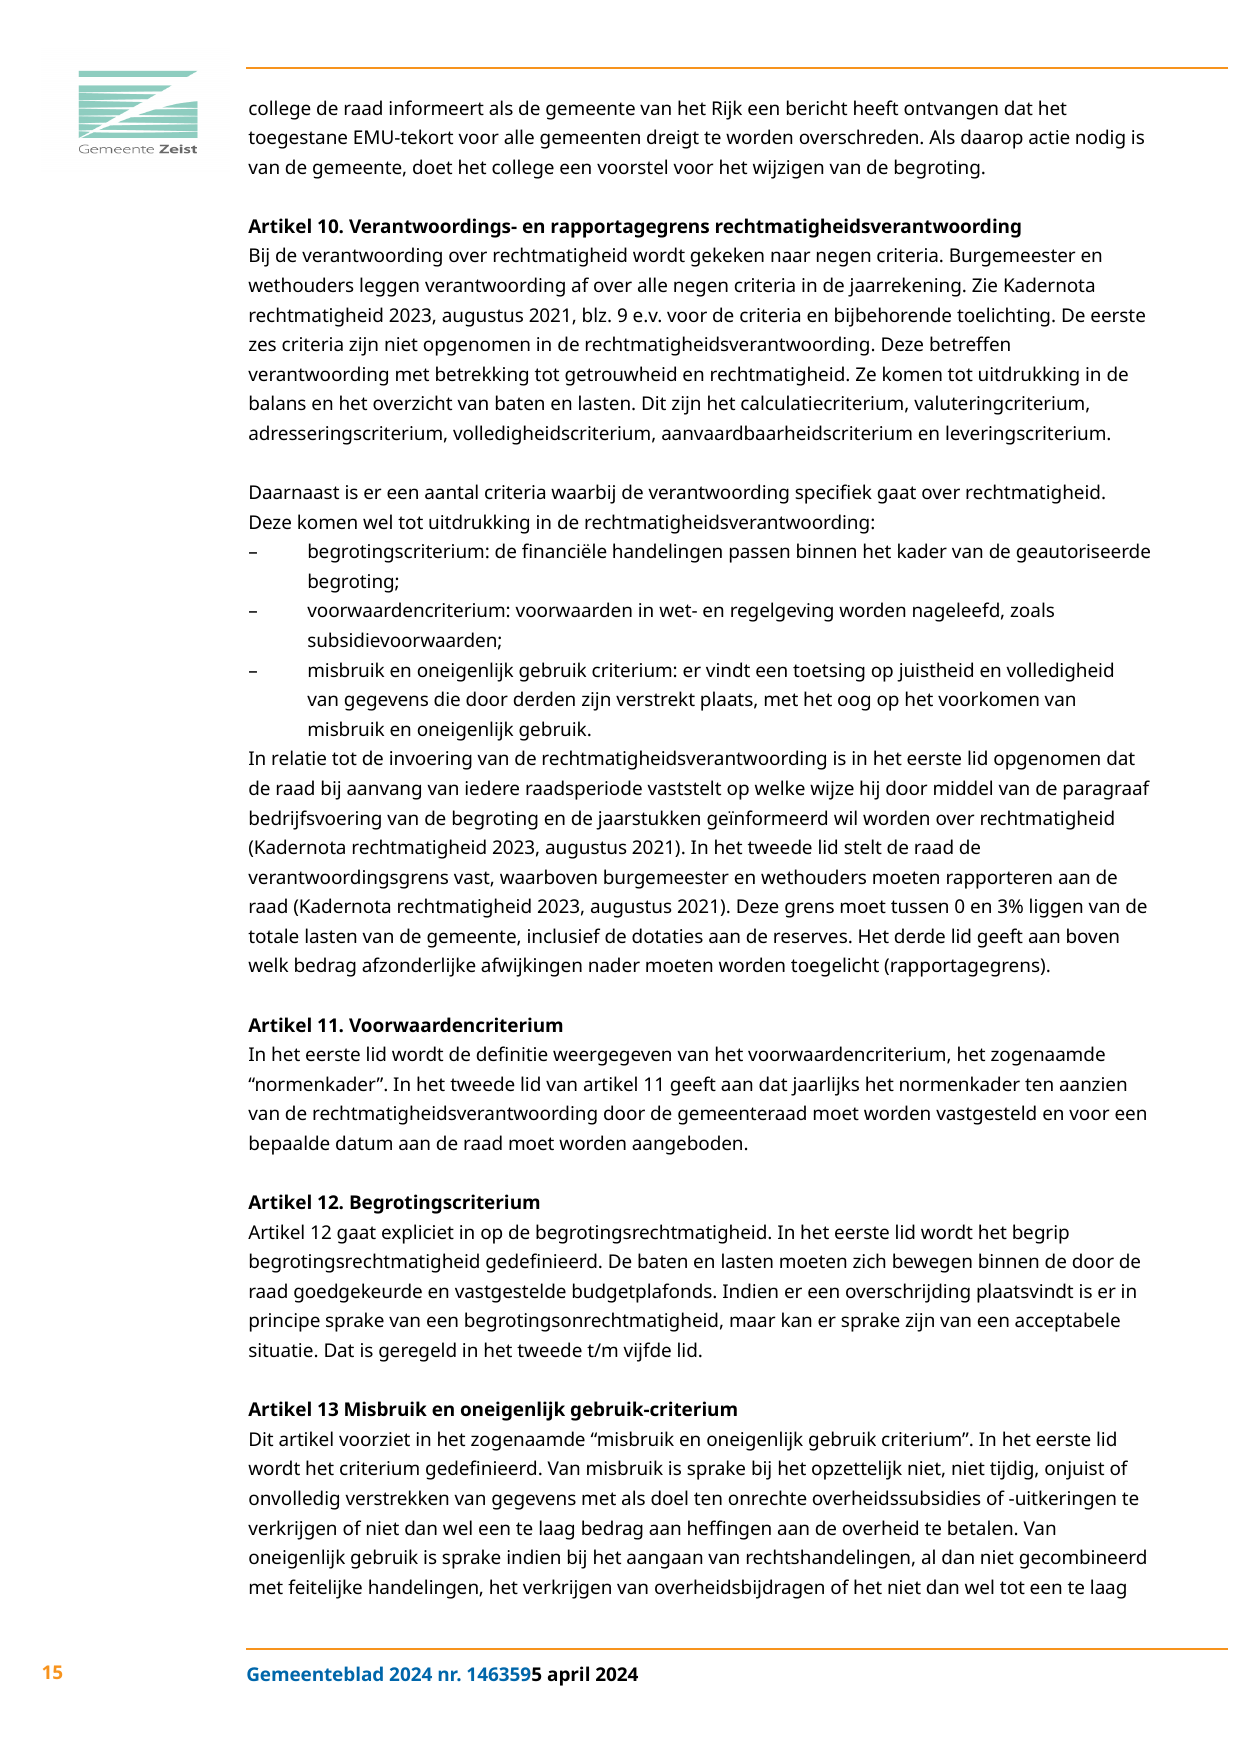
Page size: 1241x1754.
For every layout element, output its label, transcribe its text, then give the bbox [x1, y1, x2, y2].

text college de raad informeert als de gemeente van het Rijk een bericht heeft ontvangen dat het toegestane EMU-tekort voor alle gemeenten dreigt te worden overschreden. Als daarop actie nodig is van de gemeente, doet het college een voorstel voor het wijzigen van de begroting. [248, 95, 1152, 180]
list begrotingscriterium: de financiële handelingen passen binnen het kader van de geautoriseerde begroting; [248, 538, 1152, 594]
text Daarnaast is er een aantal criteria waarbij de verantwoording specifiek gaat over rechtmatigheid. Deze komen wel tot uitdrukking in de rechtmatigheidsverantwoording: [248, 479, 1152, 535]
text Artikel 10. Verantwoordings- en rapportagegrens rechtmatigheidsverantwoording [248, 213, 1152, 239]
list voorwaardencriterium: voorwaarden in wet- en regelgeving worden nageleefd, zoals subsidievoorwaarden; [248, 598, 1152, 653]
text In relatie tot de invoering van de rechtmatigheidsverantwoording is in het eerste lid opgenomen dat de raad bij aanvang van iedere raadsperiode vaststelt op welke wijze hij door middel van de paragraaf bedrijfsvoering van de begroting en de jaarstukken geïnformeerd wil worden over rechtmatigheid (Kadernota rechtmatigheid 2023, augustus 2021). In het tweede lid stelt de raad de verantwoordingsgrens vast, waarboven burgemeester en wethouders moeten rapporteren aan de raad (Kadernota rechtmatigheid 2023, augustus 2021). Deze grens moet tussen 0 en 3% liggen van de totale lasten van de gemeente, inclusief de dotaties aan de reserves. Het derde lid geeft aan boven welk bedrag afzonderlijke afwijkingen nader moeten worden toegelicht (rapportagegrens). [248, 746, 1152, 978]
text Artikel 12 gaat expliciet in op de begrotingsrechtmatigheid. In het eerste lid wordt het begrip begrotingsrechtmatigheid gedefinieerd. De baten en lasten moeten zich bewegen binnen de door de raad goedgekeurde en vastgestelde budgetplafonds. Indien er een overschrijding plaatsvindt is er in principe sprake van een begrotingsonrechtmatigheid, maar kan er sprake zijn van een acceptabele situatie. Dat is geregeld in het tweede t/m vijfde lid. [248, 1219, 1152, 1363]
text Artikel 13 Misbruik en oneigenlijk gebruik-criterium [248, 1396, 1152, 1422]
text In het eerste lid wordt de definitie weergegeven van het voorwaardencriterium, het zogenaamde “normenkader”. In het tweede lid van artikel 11 geeft aan dat jaarlijks het normenkader ten aanzien van de rechtmatigheidsverantwoording door de gemeenteraad moet worden vastgesteld en voor een bepaalde datum aan de raad moet worden aangeboden. [248, 1041, 1152, 1156]
text Artikel 11. Voorwaardencriterium [248, 1012, 1152, 1038]
picture [41, 47, 231, 172]
text Artikel 12. Begrotingscriterium [248, 1189, 1152, 1215]
text Dit artikel voorziet in het zogenaamde “misbruik en oneigenlijk gebruik criterium”. In het eerste lid wordt het criterium gedefinieerd. Van misbruik is sprake bij het opzettelijk niet, niet tijdig, onjuist of onvolledig verstrekken van gegevens met als doel ten onrechte overheidssubsidies of -uitkeringen te verkrijgen of niet dan wel een te laag bedrag aan heffingen aan de overheid te betalen. Van oneigenlijk gebruik is sprake indien bij het aangaan van rechtshandelingen, al dan niet gecombineerd met feitelijke handelingen, het verkrijgen van overheidsbijdragen of het niet dan wel tot een te laag [248, 1426, 1152, 1600]
text Bij de verantwoording over rechtmatigheid wordt gekeken naar negen criteria. Burgemeester en wethouders leggen verantwoording af over alle negen criteria in de jaarrekening. Zie Kadernota rechtmatigheid 2023, augustus 2021, blz. 9 e.v. voor de criteria en bijbehorende toelichting. De eerste zes criteria zijn niet opgenomen in de rechtmatigheidsverantwoording. Deze betreffen verantwoording met betrekking tot getrouwheid en rechtmatigheid. Ze komen tot uitdrukking in de balans en het overzicht van baten en lasten. Dit zijn het calculatiecriterium, valuteringcriterium, adresseringscriterium, volledigheidscriterium, aanvaardbaarheidscriterium en leveringscriterium. [248, 243, 1152, 446]
list misbruik en oneigenlijk gebruik criterium: er vindt een toetsing op juistheid en volledigheid van gegevens die door derden zijn verstrekt plaats, met het oog op het voorkomen van misbruik en oneigenlijk gebruik. [248, 657, 1152, 742]
